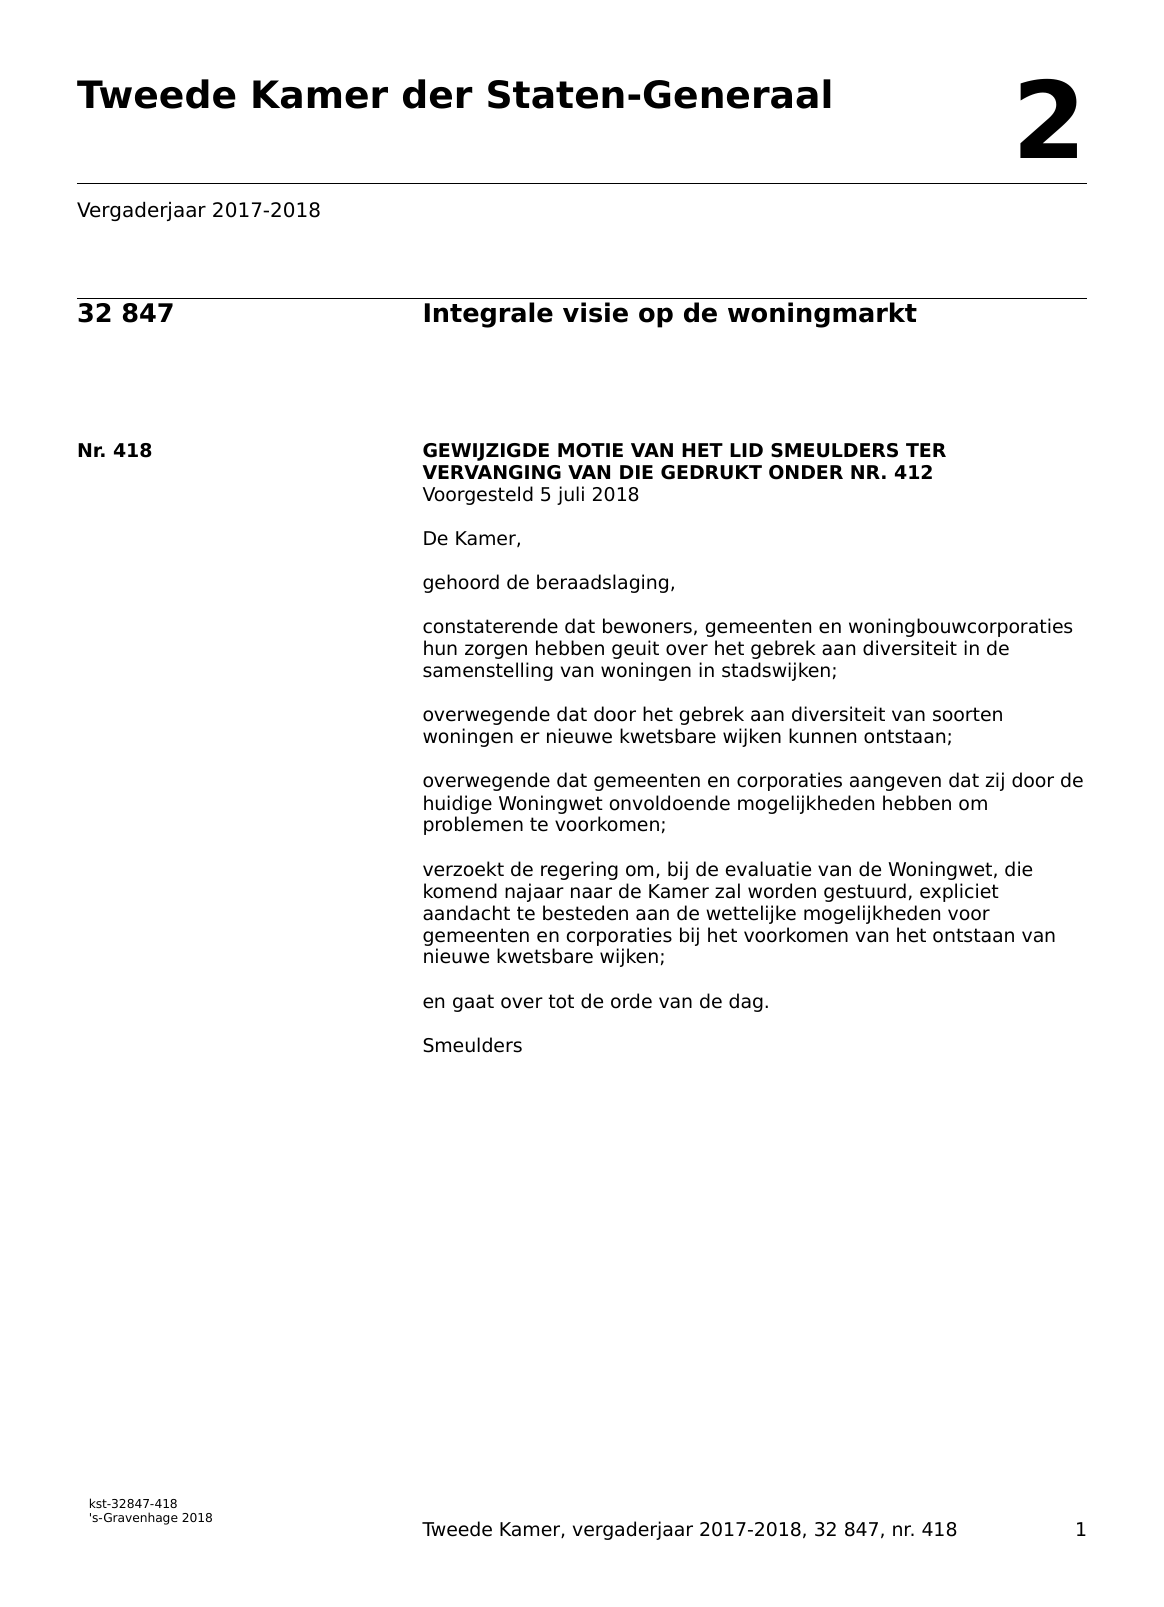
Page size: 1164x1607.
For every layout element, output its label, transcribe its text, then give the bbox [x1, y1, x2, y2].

text gehoord de beraadslaging, [422, 572, 1087, 594]
text Smeulders [422, 1035, 1087, 1057]
text overwegende dat gemeenten en corporaties aangeven dat zij door de huidige Woningwet onvoldoende mogelijkheden hebben om problemen te voorkomen; [422, 770, 1087, 836]
text kst-32847-418 [88, 1497, 323, 1511]
subtitle Nr. 418 GEWIJZIGDE MOTIE VAN HET LID SMEULDERS TER VERVANGING VAN DIE GEDRUKT ONDER NR. 412 [77, 440, 1087, 484]
text 's-Gravenhage 2018 [88, 1511, 323, 1525]
table_cell Vergaderjaar 2017-2018 [77, 184, 1087, 298]
table_header Tweede Kamer der Staten-Generaal [77, 59, 886, 183]
text verzoekt de regering om, bij de evaluatie van de Woningwet, die komend najaar naar de Kamer zal worden gestuurd, expliciet aandacht te besteden aan de wettelijke mogelijkheden voor gemeenten en corporaties bij het voorkomen van het ontstaan van nieuwe kwetsbare wijken; [422, 858, 1087, 968]
text en gaat over tot de orde van de dag. [422, 991, 1087, 1013]
table_header 2 [886, 59, 1087, 183]
text constaterende dat bewoners, gemeenten en woningbouwcorporaties hun zorgen hebben geuit over het gebrek aan diversiteit in de samenstelling van woningen in stadswijken; [422, 616, 1087, 682]
subtitle 32 847 Integrale visie op de woningmarkt [77, 299, 1087, 329]
text De Kamer, [422, 528, 1087, 550]
text Voorgesteld 5 juli 2018 [422, 484, 1087, 506]
text overwegende dat door het gebrek aan diversiteit van soorten woningen er nieuwe kwetsbare wijken kunnen ontstaan; [422, 704, 1087, 748]
